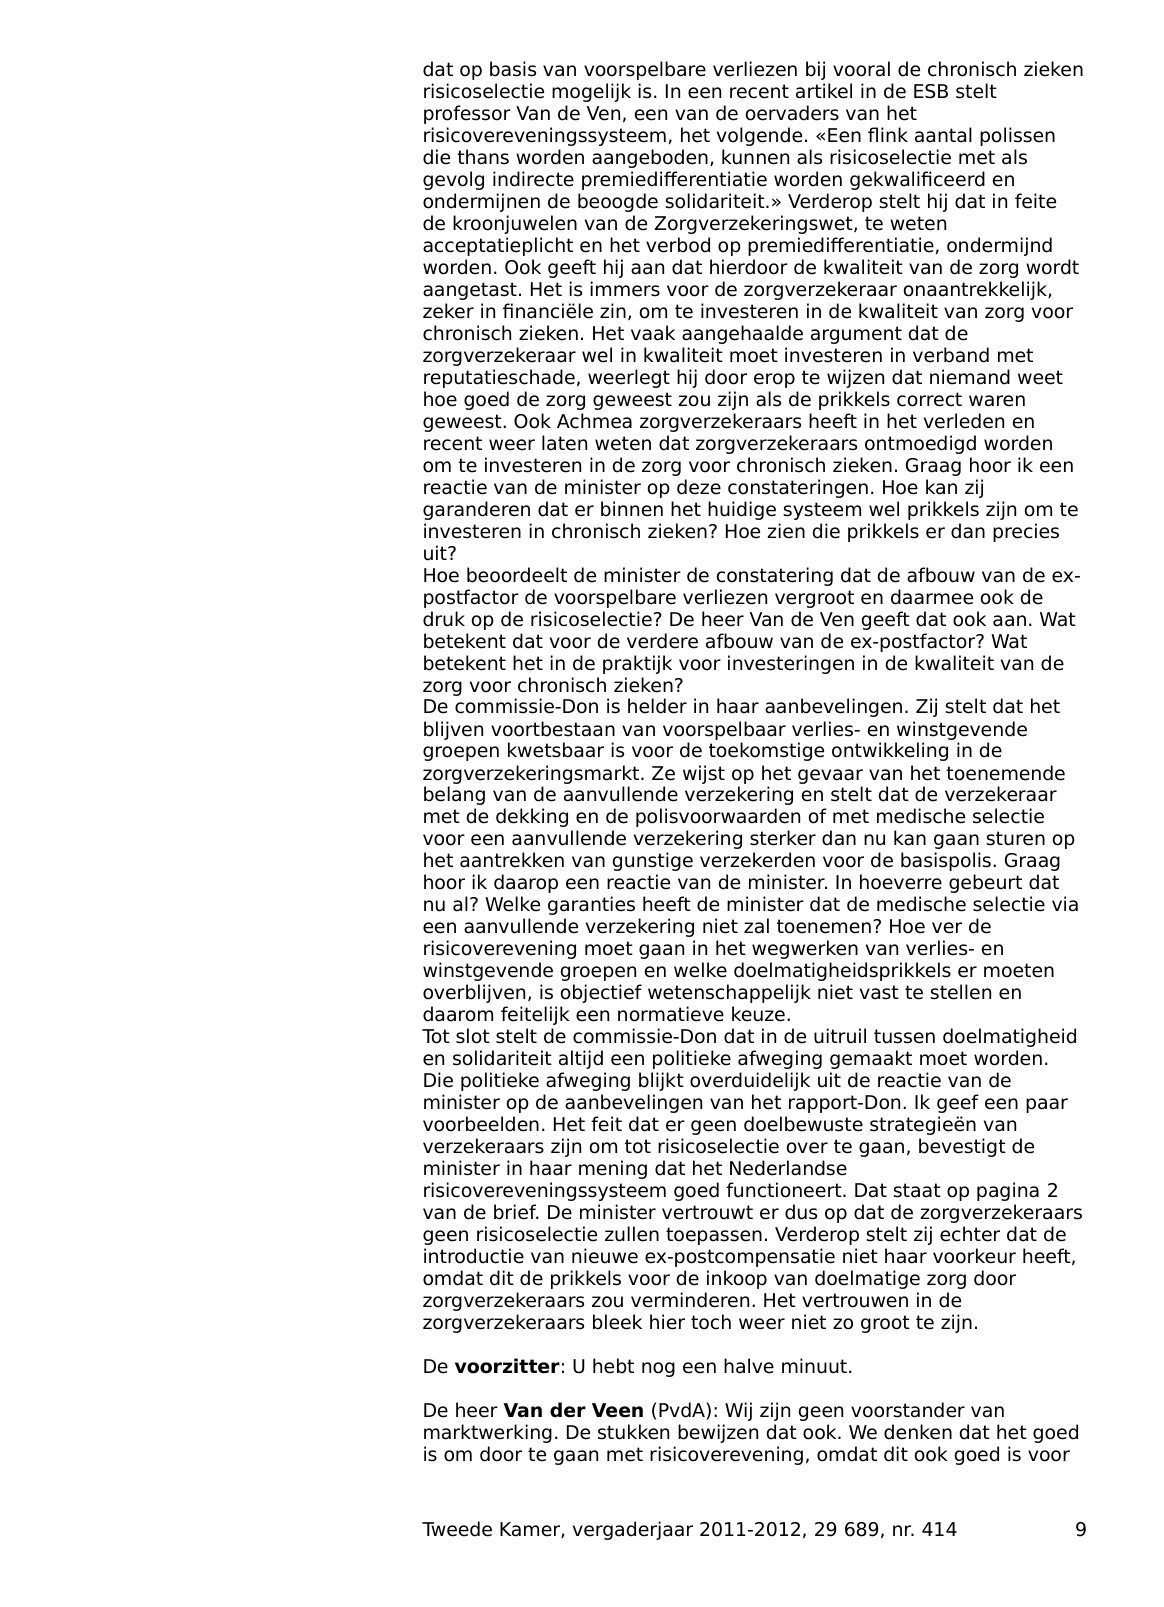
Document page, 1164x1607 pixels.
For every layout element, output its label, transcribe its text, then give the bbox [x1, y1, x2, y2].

text De voorzitter: U hebt nog een halve minuut. [422, 1356, 1087, 1378]
text De commissie-Don is helder in haar aanbevelingen. Zij stelt dat het blijven voortbestaan van voorspelbaar verlies- en winstgevende groepen kwetsbaar is voor de toekomstige ontwikkeling in de zorgverzekeringsmarkt. Ze wijst op het gevaar van het toenemende belang van de aanvullende verzekering en stelt dat de verzekeraar met de dekking en de polisvoorwaarden of met medische selectie voor een aanvullende verzekering sterker dan nu kan gaan sturen op het aantrekken van gunstige verzekerden voor de basispolis. Graag hoor ik daarop een reactie van de minister. In hoeverre gebeurt dat nu al? Welke garanties heeft de minister dat de medische selectie via een aanvullende verzekering niet zal toenemen? Hoe ver de risicoverevening moet gaan in het wegwerken van verlies- en winstgevende groepen en welke doelmatigheidsprikkels er moeten overblijven, is objectief wetenschappelijk niet vast te stellen en daarom feitelijk een normatieve keuze. [422, 696, 1087, 1026]
text Tot slot stelt de commissie-Don dat in de uitruil tussen doelmatigheid en solidariteit altijd een politieke afweging gemaakt moet worden. Die politieke afweging blijkt overduidelijk uit de reactie van de minister op de aanbevelingen van het rapport-Don. Ik geef een paar voorbeelden. Het feit dat er geen doelbewuste strategieën van verzekeraars zijn om tot risicoselectie over te gaan, bevestigt de minister in haar mening dat het Nederlandse risicovereveningssysteem goed functioneert. Dat staat op pagina 2 van de brief. De minister vertrouwt er dus op dat de zorgverzekeraars geen risicoselectie zullen toepassen. Verderop stelt zij echter dat de introductie van nieuwe ex-postcompensatie niet haar voorkeur heeft, omdat dit de prikkels voor de inkoop van doelmatige zorg door zorgverzekeraars zou verminderen. Het vertrouwen in de zorgverzekeraars bleek hier toch weer niet zo groot te zijn. [422, 1026, 1087, 1334]
text De heer Van der Veen (PvdA): Wij zijn geen voorstander van marktwerking. De stukken bewijzen dat ook. We denken dat het goed is om door te gaan met risicoverevening, omdat dit ook goed is voor [422, 1400, 1087, 1466]
text Hoe beoordeelt de minister de constatering dat de afbouw van de ex-postfactor de voorspelbare verliezen vergroot en daarmee ook de druk op de risicoselectie? De heer Van de Ven geeft dat ook aan. Wat betekent dat voor de verdere afbouw van de ex-postfactor? Wat betekent het in de praktijk voor investeringen in de kwaliteit van de zorg voor chronisch zieken? [422, 564, 1087, 696]
text dat op basis van voorspelbare verliezen bij vooral de chronisch zieken risicoselectie mogelijk is. In een recent artikel in de ESB stelt professor Van de Ven, een van de oervaders van het risicovereveningssysteem, het volgende. «Een flink aantal polissen die thans worden aangeboden, kunnen als risicoselectie met als gevolg indirecte premiedifferentiatie worden gekwalificeerd en ondermijnen de beoogde solidariteit.» Verderop stelt hij dat in feite de kroonjuwelen van de Zorgverzekeringswet, te weten acceptatieplicht en het verbod op premiedifferentiatie, ondermijnd worden. Ook geeft hij aan dat hierdoor de kwaliteit van de zorg wordt aangetast. Het is immers voor de zorgverzekeraar onaantrekkelijk, zeker in financiële zin, om te investeren in de kwaliteit van zorg voor chronisch zieken. Het vaak aangehaalde argument dat de zorgverzekeraar wel in kwaliteit moet investeren in verband met reputatieschade, weerlegt hij door erop te wijzen dat niemand weet hoe goed de zorg geweest zou zijn als de prikkels correct waren geweest. Ook Achmea zorgverzekeraars heeft in het verleden en recent weer laten weten dat zorgverzekeraars ontmoedigd worden om te investeren in de zorg voor chronisch zieken. Graag hoor ik een reactie van de minister op deze constateringen. Hoe kan zij garanderen dat er binnen het huidige systeem wel prikkels zijn om te investeren in chronisch zieken? Hoe zien die prikkels er dan precies uit? [422, 59, 1087, 564]
